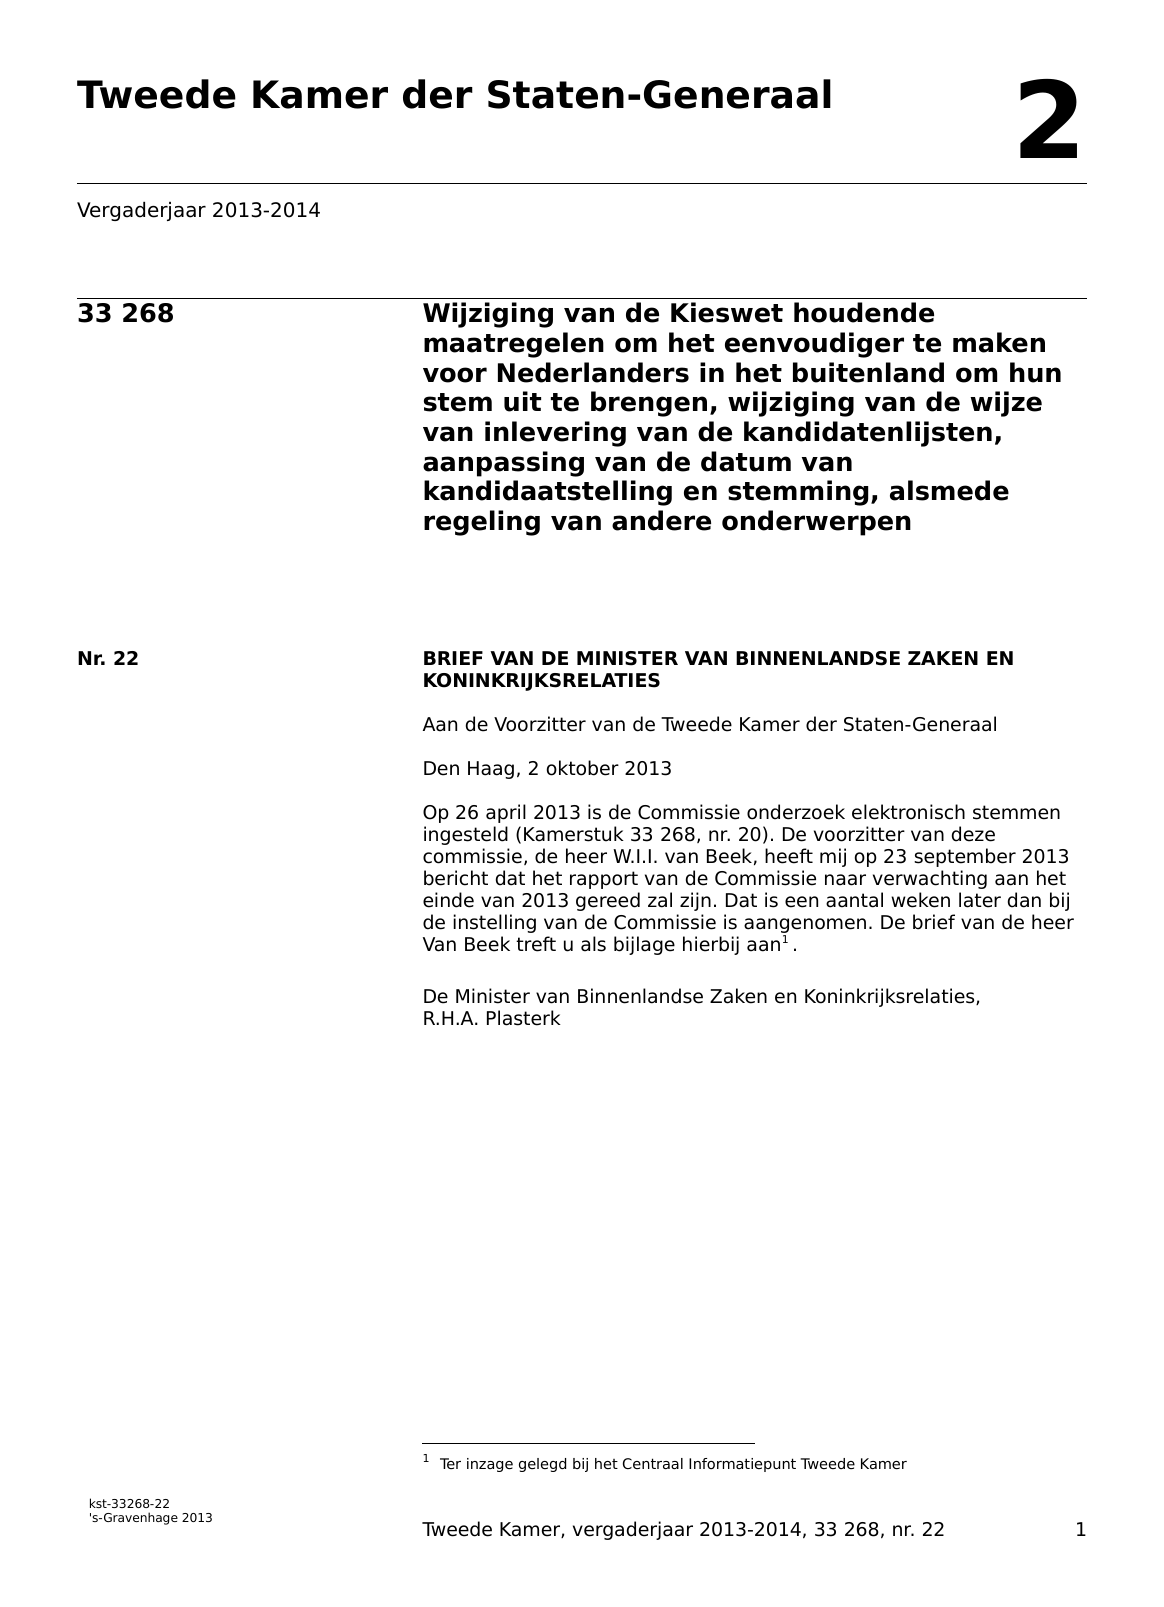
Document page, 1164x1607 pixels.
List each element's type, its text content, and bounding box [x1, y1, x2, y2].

subtitle Nr. 22 BRIEF VAN DE MINISTER VAN BINNENLANDSE ZAKEN EN KONINKRIJKSRELATIES [77, 647, 1087, 691]
text Aan de Voorzitter van de Tweede Kamer der Staten-Generaal [422, 714, 1087, 736]
text De Minister van Binnenlandse Zaken en Koninkrijksrelaties, R.H.A. Plasterk [422, 986, 1087, 1030]
text Den Haag, 2 oktober 2013 [422, 758, 1087, 780]
text 's-Gravenhage 2013 [88, 1511, 323, 1525]
table_header Tweede Kamer der Staten-Generaal [77, 59, 886, 183]
text Ter inzage gelegd bij het Centraal Informatiepunt Tweede Kamer [422, 1452, 1087, 1474]
text kst-33268-22 [88, 1497, 323, 1511]
table_header 2 [886, 59, 1087, 183]
text Op 26 april 2013 is de Commissie onderzoek elektronisch stemmen ingesteld (Kamerstuk 33 268, nr. 20). De voorzitter van deze commissie, de heer W.I.I. van Beek, heeft mij op 23 september 2013 bericht dat het rapport van de Commissie naar verwachting aan het einde van 2013 gereed zal zijn. Dat is een aantal weken later dan bij de instelling van de Commissie is aangenomen. De brief van de heer Van Beek treft u als bijlage hierbij aan. [422, 802, 1087, 956]
table_cell Vergaderjaar 2013-2014 [77, 184, 1087, 298]
subtitle 33 268 Wijziging van de Kieswet houdende maatregelen om het eenvoudiger te maken voor Nederlanders in het buitenland om hun stem uit te brengen, wijziging van de wijze van inlevering van de kandidatenlijsten, aanpassing van de datum van kandidaatstelling en stemming, alsmede regeling van andere onderwerpen [77, 299, 1087, 536]
